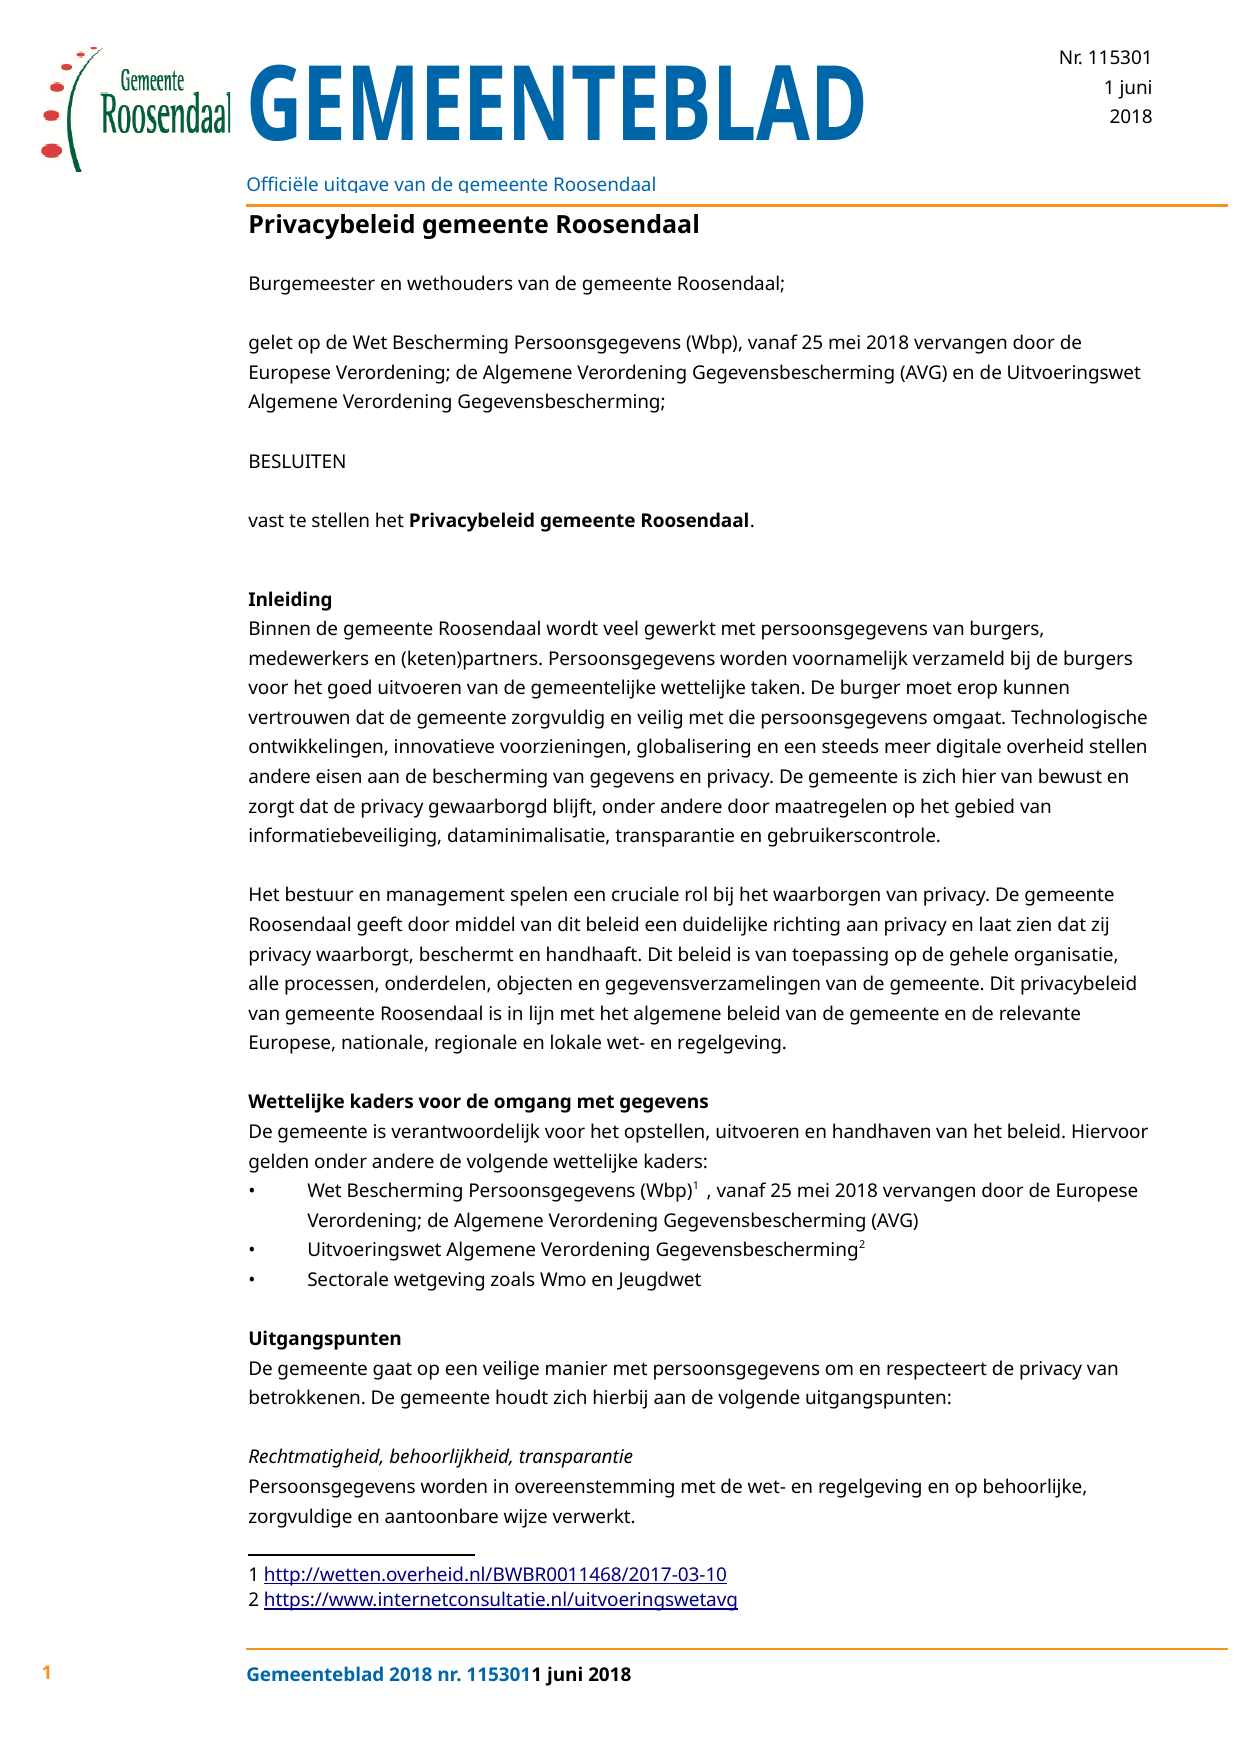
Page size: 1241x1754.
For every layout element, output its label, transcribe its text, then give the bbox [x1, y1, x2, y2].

text De gemeente is verantwoordelijk voor het opstellen, uitvoeren en handhaven van het beleid. Hiervoor gelden onder andere de volgende wettelijke kaders: [248, 1118, 1152, 1174]
list https://www.internetconsultatie.nl/uitvoeringswetavg [248, 1586, 1152, 1612]
list Uitvoeringswet Algemene Verordening Gegevensbescherming [248, 1237, 1152, 1262]
text De gemeente gaat op een veilige manier met persoonsgegevens om en respecteert de privacy van betrokkenen. De gemeente houdt zich hierbij aan de volgende uitgangspunten: [248, 1355, 1152, 1410]
text Wettelijke kaders voor de omgang met gegevens [248, 1089, 1152, 1114]
text vast te stellen het Privacybeleid gemeente Roosendaal. [248, 507, 1152, 533]
text Persoonsgegevens worden in overeenstemming met de wet- en regelgeving en op behoorlijke, zorgvuldige en aantoonbare wijze verwerkt. [248, 1473, 1152, 1529]
text Binnen de gemeente Roosendaal wordt veel gewerkt met persoonsgegevens van burgers, medewerkers en (keten)partners. Persoonsgegevens worden voornamelijk verzameld bij de burgers voor het goed uitvoeren van de gemeentelijke wettelijke taken. De burger moet erop kunnen vertrouwen dat de gemeente zorgvuldig en veilig met die persoonsgegevens omgaat. Technologische ontwikkelingen, innovatieve voorzieningen, globalisering en een steeds meer digitale overheid stellen andere eisen aan de bescherming van gegevens en privacy. De gemeente is zich hier van bewust en zorgt dat de privacy gewaarborgd blijft, onder andere door maatregelen op het gebied van informatiebeveiliging, dataminimalisatie, transparantie en gebruikerscontrole. [248, 615, 1152, 848]
text Burgemeester en wethouders van de gemeente Roosendaal; [248, 270, 1152, 296]
list http://wetten.overheid.nl/BWBR0011468/2017-03-10 [248, 1561, 1152, 1586]
text gelet op de Wet Bescherming Persoonsgegevens (Wbp), vanaf 25 mei 2018 vervangen door de Europese Verordening; de Algemene Verordening Gegevensbescherming (AVG) en de Uitvoeringswet Algemene Verordening Gegevensbescherming; [248, 329, 1152, 414]
text BESLUITEN [248, 448, 1152, 473]
list Sectorale wetgeving zoals Wmo en Jeugdwet [248, 1266, 1152, 1292]
text Inleiding [248, 586, 1152, 612]
picture [41, 47, 231, 172]
text Rechtmatigheid, behoorlijkheid, transparantie [248, 1444, 1152, 1469]
text Het bestuur en management spelen een cruciale rol bij het waarborgen van privacy. De gemeente Roosendaal geeft door middel van dit beleid een duidelijke richting aan privacy en laat zien dat zij privacy waarborgt, beschermt en handhaaft. Dit beleid is van toepassing op de gehele organisatie, alle processen, onderdelen, objecten en gegevensverzamelingen van de gemeente. Dit privacybeleid van gemeente Roosendaal is in lijn met het algemene beleid van de gemeente en de relevante Europese, nationale, regionale en lokale wet- en regelgeving. [248, 882, 1152, 1055]
list Wet Bescherming Persoonsgegevens (Wbp) , vanaf 25 mei 2018 vervangen door de Europese Verordening; de Algemene Verordening Gegevensbescherming (AVG) [248, 1177, 1152, 1233]
text Uitgangspunten [248, 1325, 1152, 1351]
text Privacybeleid gemeente Roosendaal [248, 207, 1152, 241]
